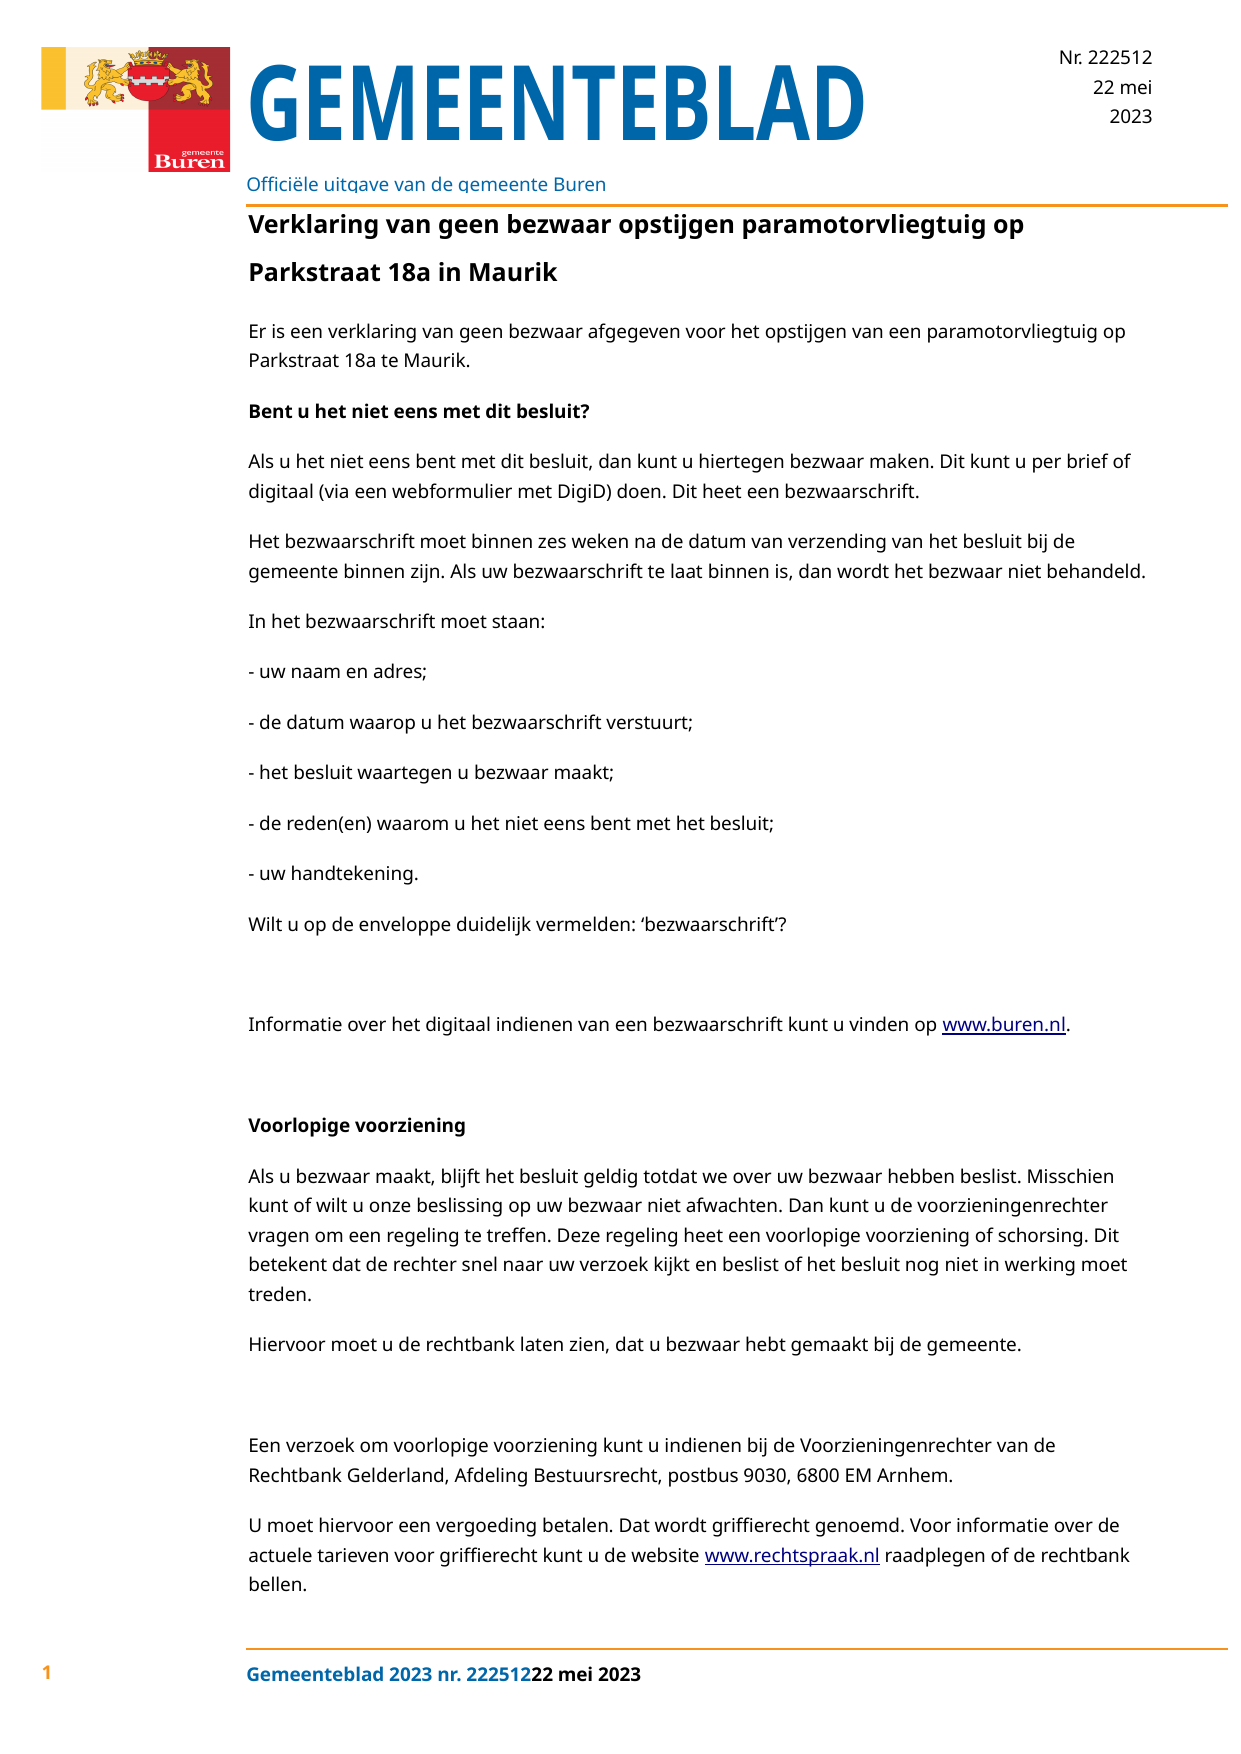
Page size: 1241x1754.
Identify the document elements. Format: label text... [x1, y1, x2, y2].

text - de datum waarop u het bezwaarschrift verstuurt; [248, 709, 1152, 735]
text Er is een verklaring van geen bezwaar afgegeven voor het opstijgen van een paramotorvliegtuig op Parkstraat 18a te Maurik. [248, 318, 1152, 373]
text Informatie over het digitaal indienen van een bezwaarschrift kunt u vinden op www.buren.nl. [248, 1012, 1152, 1037]
text Wilt u op de enveloppe duidelijk vermelden: ‘bezwaarschrift’? [248, 911, 1152, 937]
text Bent u het niet eens met dit besluit? [248, 398, 1152, 424]
text Als u het niet eens bent met dit besluit, dan kunt u hiertegen bezwaar maken. Dit kunt u per brief of digitaal (via een webformulier met DigiD) doen. Dit heet een bezwaarschrift. [248, 448, 1152, 504]
text U moet hiervoor een vergoeding betalen. Dat wordt griffierecht genoemd. Voor informatie over de actuele tarieven voor griffierecht kunt u de website www.rechtspraak.nl raadplegen of de rechtbank bellen. [248, 1512, 1152, 1597]
text Voorlopige voorziening [248, 1112, 1152, 1138]
text Verklaring van geen bezwaar opstijgen paramotorvliegtuig op Parkstraat 18a in Maurik [248, 207, 1152, 288]
text - uw handtekening. [248, 860, 1152, 886]
text In het bezwaarschrift moet staan: [248, 608, 1152, 634]
text Hiervoor moet u de rechtbank laten zien, dat u bezwaar hebt gemaakt bij de gemeente. [248, 1332, 1152, 1357]
text Als u bezwaar maakt, blijft het besluit geldig totdat we over uw bezwaar hebben beslist. Misschien kunt of wilt u onze beslissing op uw bezwaar niet afwachten. Dan kunt u de voorzieningenrechter vragen om een regeling te treffen. Deze regeling heet een voorlopige voorziening of schorsing. Dit betekent dat de rechter snel naar uw verzoek kijkt en beslist of het besluit nog niet in werking moet treden. [248, 1163, 1152, 1307]
text Een verzoek om voorlopige voorziening kunt u indienen bij de Voorzieningenrechter van de Rechtbank Gelderland, Afdeling Bestuursrecht, postbus 9030, 6800 EM Arnhem. [248, 1432, 1152, 1488]
text - uw naam en adres; [248, 659, 1152, 684]
picture [41, 47, 231, 172]
text - het besluit waartegen u bezwaar maakt; [248, 759, 1152, 785]
text Het bezwaarschrift moet binnen zes weken na de datum van verzending van het besluit bij de gemeente binnen zijn. Als uw bezwaarschrift te laat binnen is, dan wordt het bezwaar niet behandeld. [248, 528, 1152, 584]
text - de reden(en) waarom u het niet eens bent met het besluit; [248, 810, 1152, 836]
